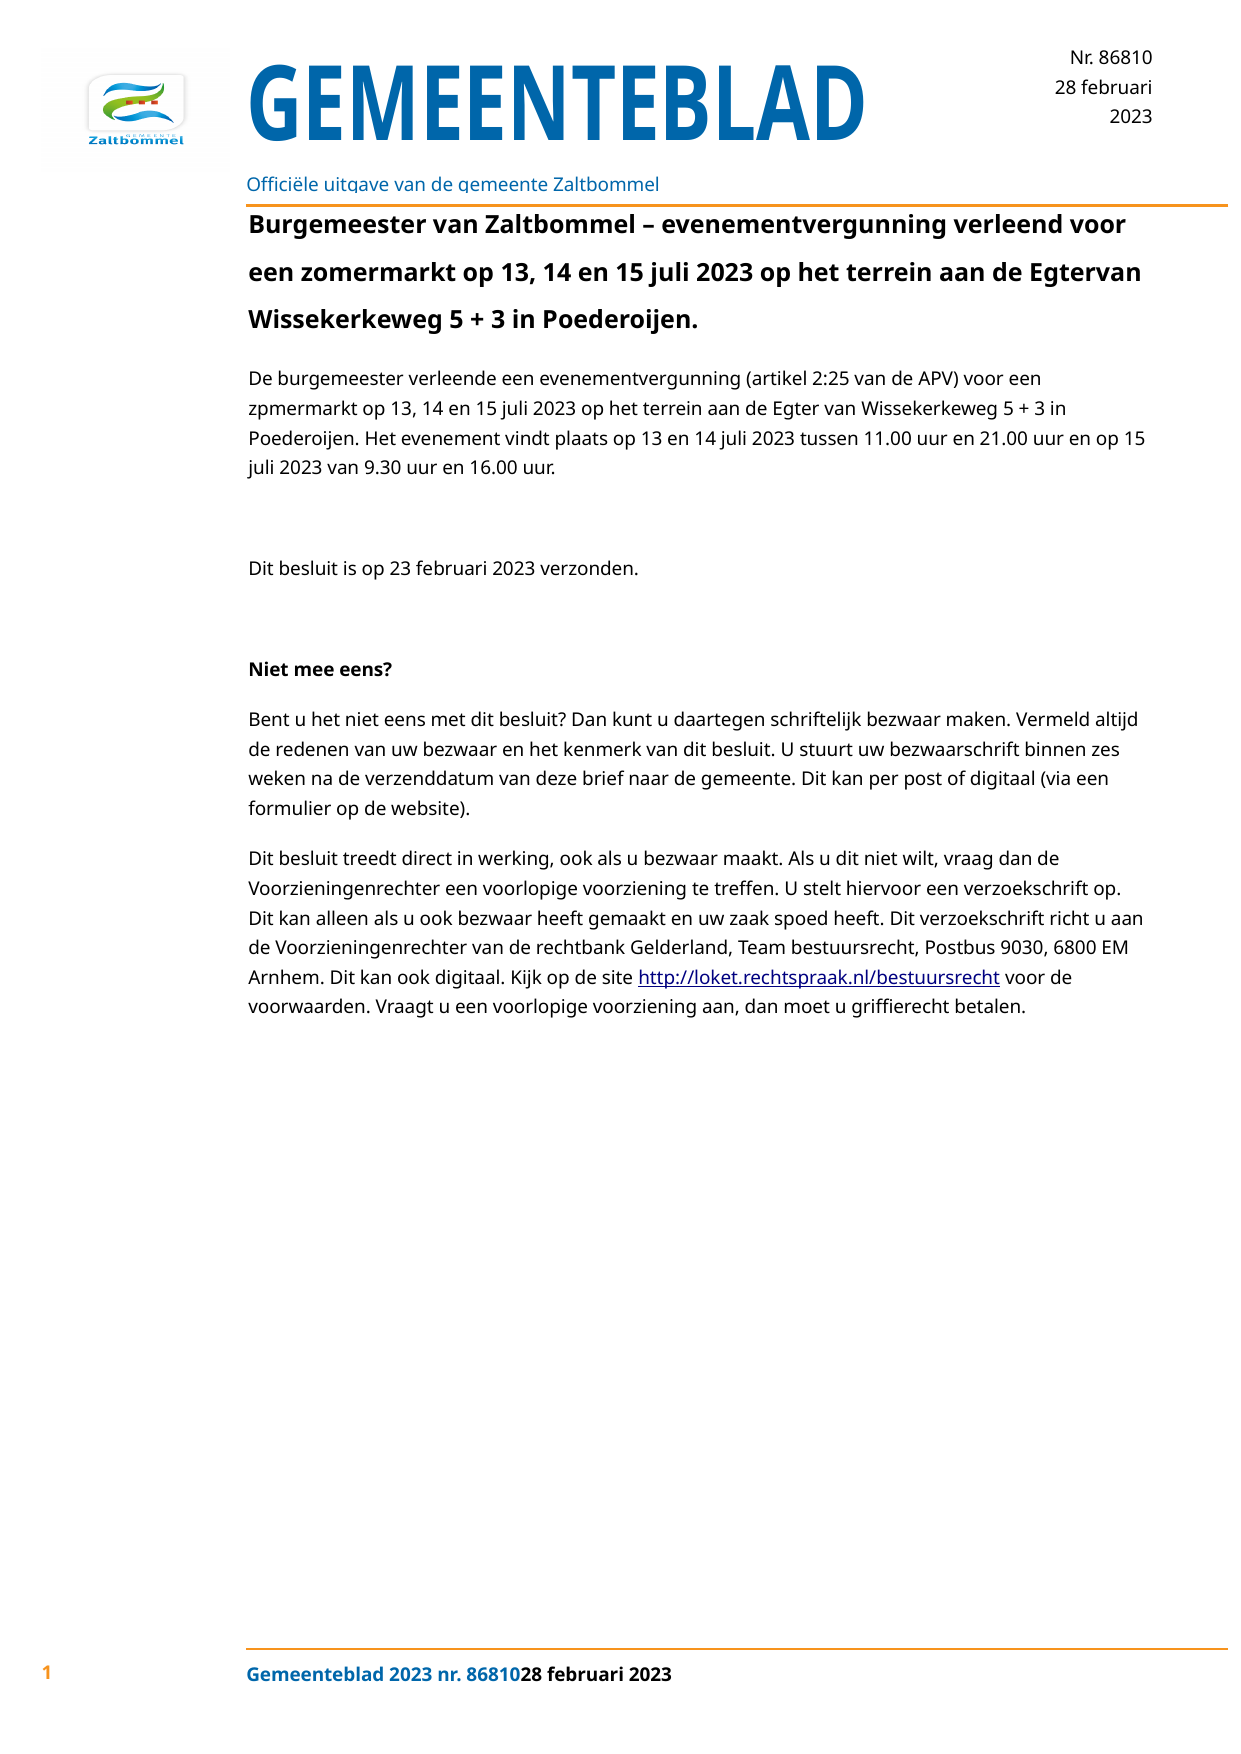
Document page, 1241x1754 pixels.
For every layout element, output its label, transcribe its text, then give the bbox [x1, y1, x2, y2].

picture [41, 47, 231, 172]
text Dit besluit treedt direct in werking, ook als u bezwaar maakt. Als u dit niet wilt, vraag dan de Voorzieningenrechter een voorlopige voorziening te treffen. U stelt hiervoor een verzoekschrift op. Dit kan alleen als u ook bezwaar heeft gemaakt en uw zaak spoed heeft. Dit verzoekschrift richt u aan de Voorzieningenrechter van de rechtbank Gelderland, Team bestuursrecht, Postbus 9030, 6800 EM Arnhem. Dit kan ook digitaal. Kijk op de site http://loket.rechtspraak.nl/bestuursrecht voor de voorwaarden. Vraagt u een voorlopige voorziening aan, dan moet u griffierecht betalen. [248, 846, 1152, 1019]
text Niet mee eens? [248, 656, 1152, 682]
text Bent u het niet eens met dit besluit? Dan kunt u daartegen schriftelijk bezwaar maken. Vermeld altijd de redenen van uw bezwaar en het kenmerk van dit besluit. U stuurt uw bezwaarschrift binnen zes weken na de verzenddatum van deze brief naar de gemeente. Dit kan per post of digitaal (via een formulier op de website). [248, 706, 1152, 821]
text Burgemeester van Zaltbommel – evenementvergunning verleend voor een zomermarkt op 13, 14 en 15 juli 2023 op het terrein aan de Egtervan Wissekerkeweg 5 + 3 in Poederoijen. [248, 207, 1152, 336]
text De burgemeester verleende een evenementvergunning (artikel 2:25 van de APV) voor een zpmermarkt op 13, 14 en 15 juli 2023 op het terrein aan de Egter van Wissekerkeweg 5 + 3 in Poederoijen. Het evenement vindt plaats op 13 en 14 juli 2023 tussen 11.00 uur en 21.00 uur en op 15 juli 2023 van 9.30 uur en 16.00 uur. [248, 366, 1152, 480]
text Dit besluit is op 23 februari 2023 verzonden. [248, 555, 1152, 581]
